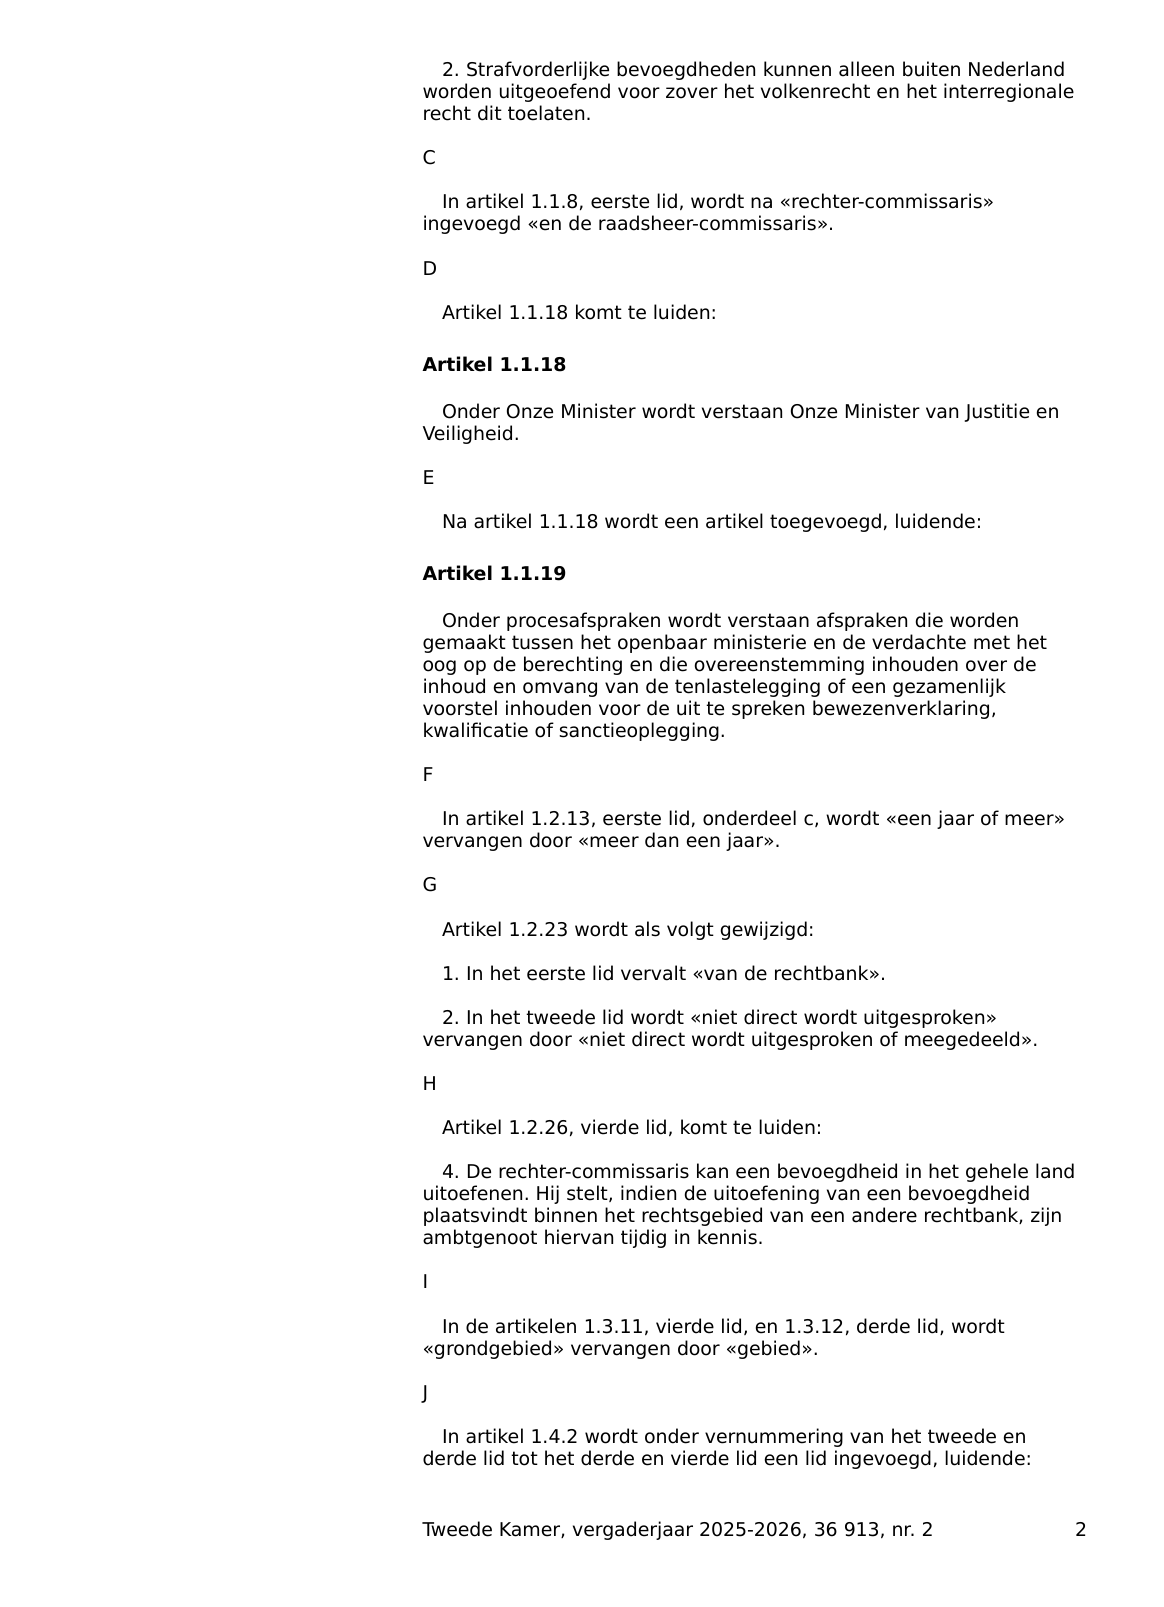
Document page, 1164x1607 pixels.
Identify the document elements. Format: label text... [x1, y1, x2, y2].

text Onder procesafspraken wordt verstaan afspraken die worden gemaakt tussen het openbaar ministerie en de verdachte met het oog op de berechting en die overeenstemming inhouden over de inhoud en omvang van de tenlastelegging of een gezamenlijk voorstel inhouden voor de uit te spreken bewezenverklaring, kwalificatie of sanctieoplegging. [422, 610, 1087, 742]
text D [422, 257, 1087, 279]
text In de artikelen 1.3.11, vierde lid, en 1.3.12, derde lid, wordt «grondgebied» vervangen door «gebied». [422, 1316, 1087, 1359]
text 2. In het tweede lid wordt «niet direct wordt uitgesproken» vervangen door «niet direct wordt uitgesproken of meegedeeld». [422, 1007, 1087, 1051]
text In artikel 1.4.2 wordt onder vernummering van het tweede en derde lid tot het derde en vierde lid een lid ingevoegd, luidende: [422, 1426, 1087, 1470]
text Onder Onze Minister wordt verstaan Onze Minister van Justitie en Veiligheid. [422, 401, 1087, 444]
text 1. In het eerste lid vervalt «van de rechtbank». [422, 963, 1087, 984]
text Artikel 1.2.23 wordt als volgt gewijzigd: [422, 918, 1087, 940]
text In artikel 1.2.13, eerste lid, onderdeel c, wordt «een jaar of meer» vervangen door «meer dan een jaar». [422, 808, 1087, 852]
text 2. Strafvorderlijke bevoegdheden kunnen alleen buiten Nederland worden uitgeoefend voor zover het volkenrecht en het interregionale recht dit toelaten. [422, 59, 1087, 125]
text Na artikel 1.1.18 wordt een artikel toegevoegd, luidende: [422, 511, 1087, 533]
text C [422, 147, 1087, 169]
text Artikel 1.1.18 komt te luiden: [422, 302, 1087, 324]
text Artikel 1.2.26, vierde lid, komt te luiden: [422, 1117, 1087, 1139]
subtitle Artikel 1.1.18 [422, 354, 1087, 376]
text In artikel 1.1.8, eerste lid, wordt na «rechter-commissaris» ingevoegd «en de raadsheer-commissaris». [422, 191, 1087, 235]
subtitle Artikel 1.1.19 [422, 563, 1087, 585]
text 4. De rechter-commissaris kan een bevoegdheid in het gehele land uitoefenen. Hij stelt, indien de uitoefening van een bevoegdheid plaatsvindt binnen het rechtsgebied van een andere rechtbank, zijn ambtgenoot hiervan tijdig in kennis. [422, 1161, 1087, 1249]
text J [422, 1382, 1087, 1404]
text F [422, 764, 1087, 786]
text H [422, 1073, 1087, 1095]
text I [422, 1271, 1087, 1293]
text E [422, 467, 1087, 489]
text G [422, 874, 1087, 896]
